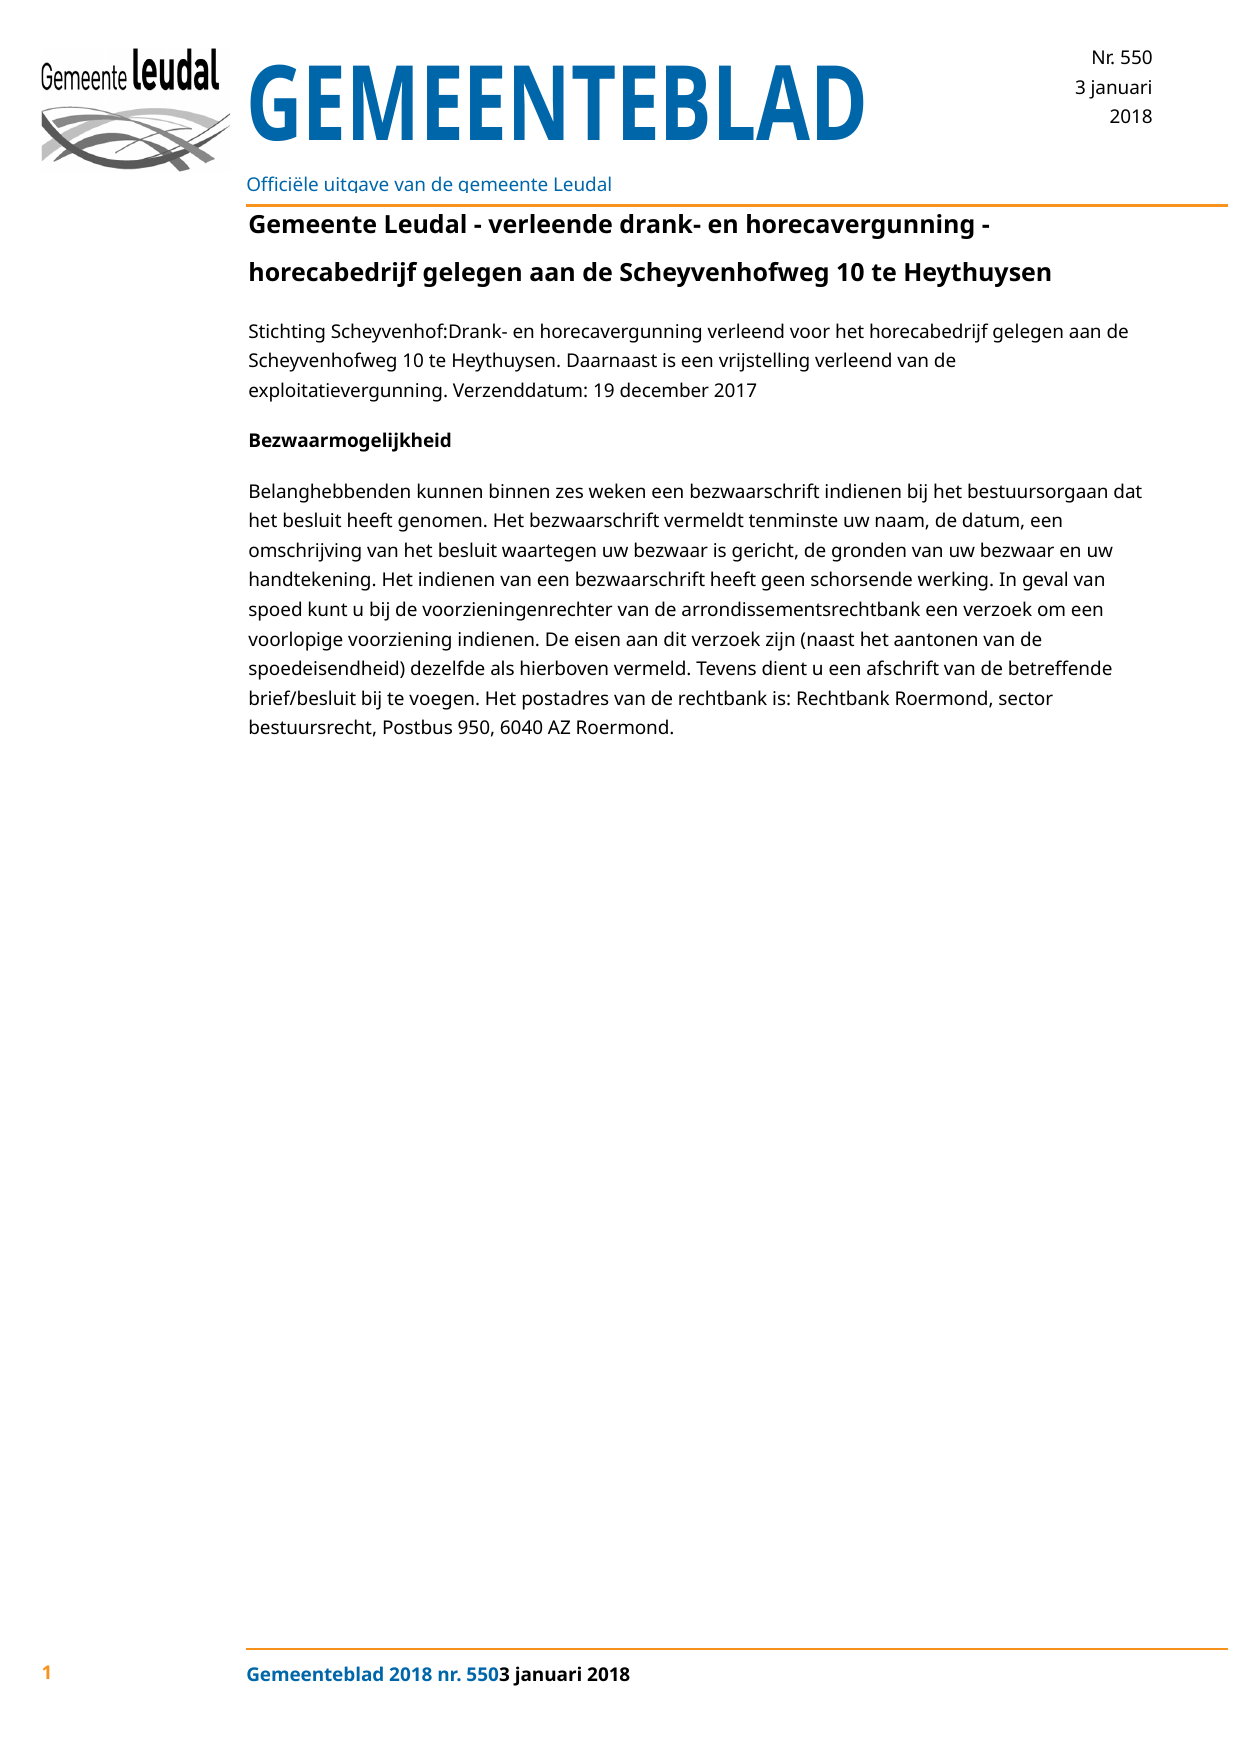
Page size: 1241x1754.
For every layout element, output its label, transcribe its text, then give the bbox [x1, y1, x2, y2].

text Bezwaarmogelijkheid [248, 427, 1152, 453]
text Stichting Scheyvenhof:Drank- en horecavergunning verleend voor het horecabedrijf gelegen aan de Scheyvenhofweg 10 te Heythuysen. Daarnaast is een vrijstelling verleend van de exploitatievergunning. Verzenddatum: 19 december 2017 [248, 318, 1152, 403]
picture [41, 47, 231, 172]
text Gemeente Leudal - verleende drank- en horecavergunning - horecabedrijf gelegen aan de Scheyvenhofweg 10 te Heythuysen [248, 207, 1152, 288]
text Belanghebbenden kunnen binnen zes weken een bezwaarschrift indienen bij het bestuursorgaan dat het besluit heeft genomen. Het bezwaarschrift vermeldt tenminste uw naam, de datum, een omschrijving van het besluit waartegen uw bezwaar is gericht, de gronden van uw bezwaar en uw handtekening. Het indienen van een bezwaarschrift heeft geen schorsende werking. In geval van spoed kunt u bij de voorzieningenrechter van de arrondissementsrechtbank een verzoek om een voorlopige voorziening indienen. De eisen aan dit verzoek zijn (naast het aantonen van de spoedeisendheid) dezelfde als hierboven vermeld. Tevens dient u een afschrift van de betreffende brief/besluit bij te voegen. Het postadres van de rechtbank is: Rechtbank Roermond, sector bestuursrecht, Postbus 950, 6040 AZ Roermond. [248, 478, 1152, 740]
